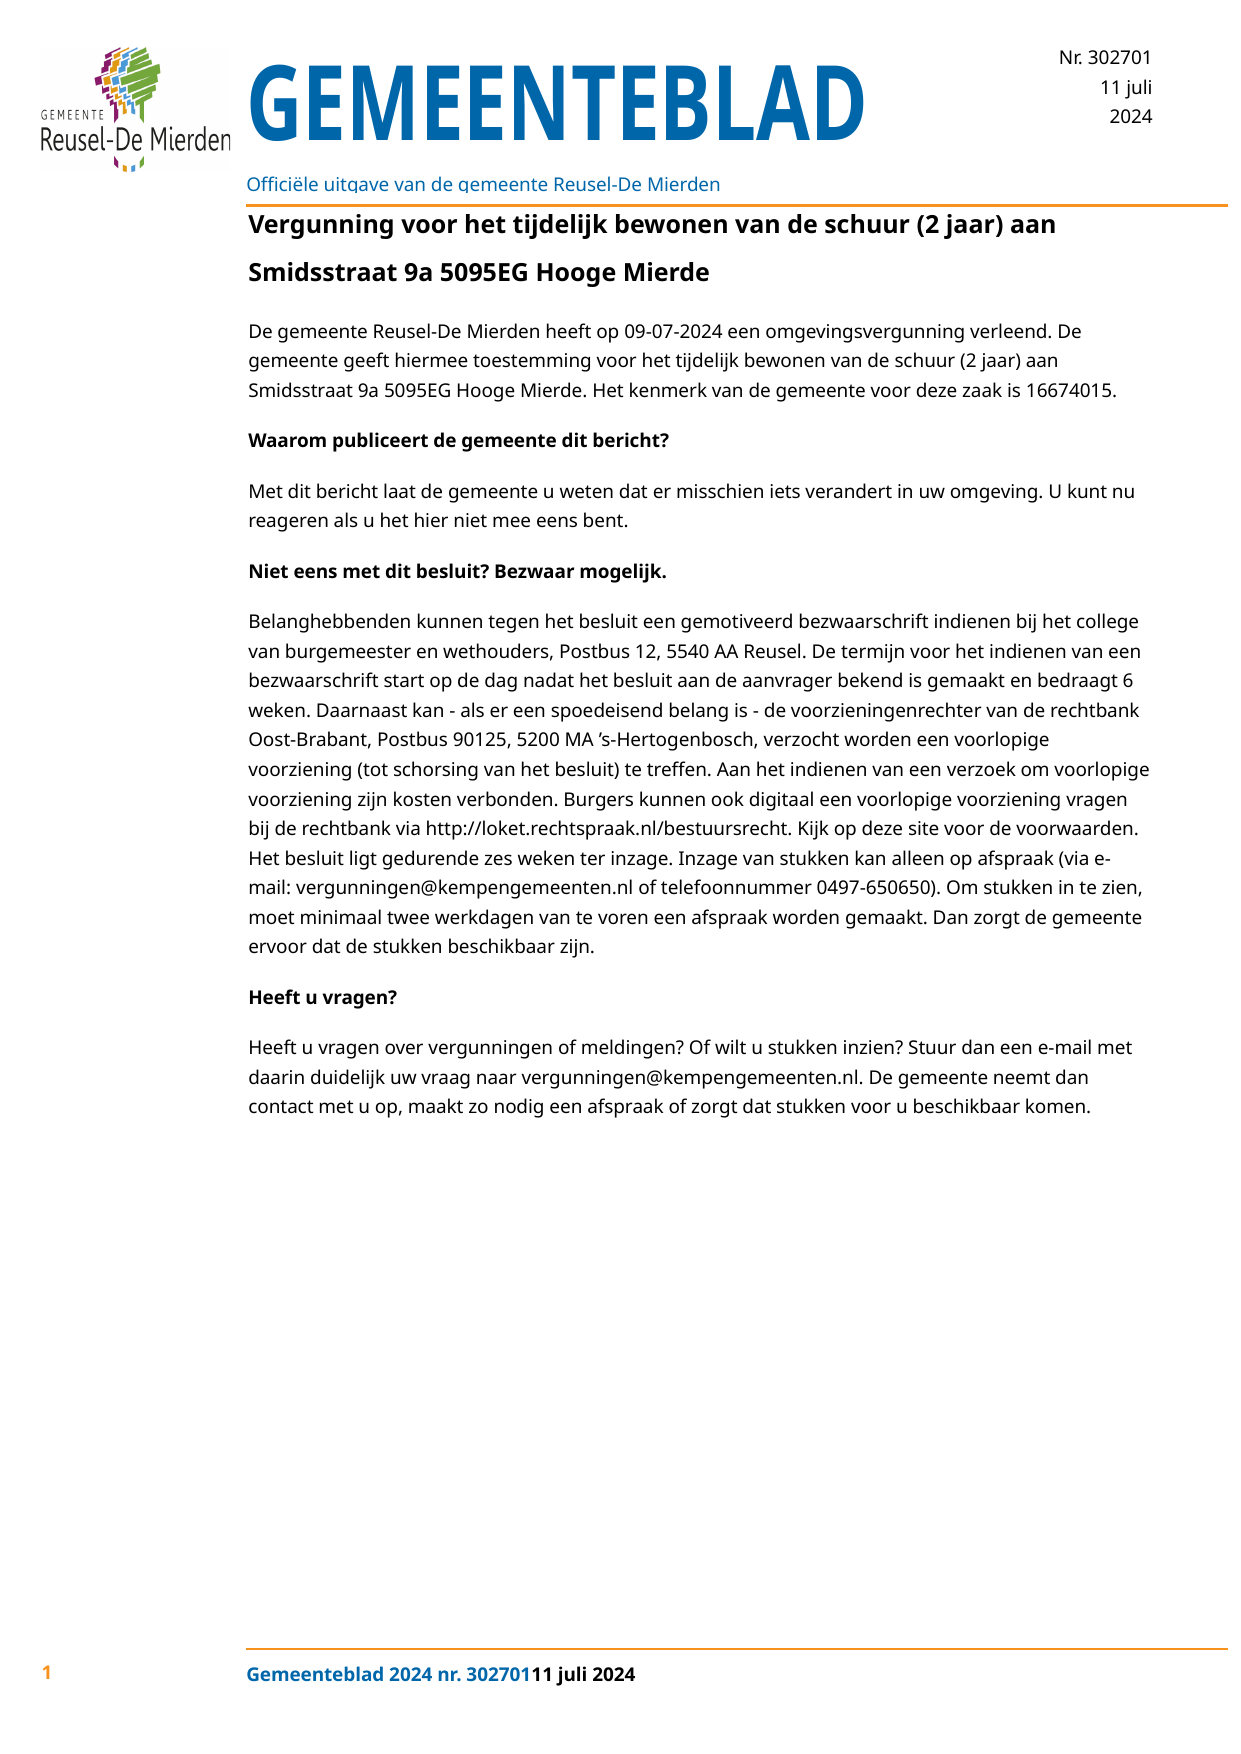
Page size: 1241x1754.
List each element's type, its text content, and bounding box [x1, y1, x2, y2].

text De gemeente Reusel-De Mierden heeft op 09-07-2024 een omgevingsvergunning verleend. De gemeente geeft hiermee toestemming voor het tijdelijk bewonen van de schuur (2 jaar) aan Smidsstraat 9a 5095EG Hooge Mierde. Het kenmerk van de gemeente voor deze zaak is 16674015. [248, 318, 1152, 403]
text Niet eens met dit besluit? Bezwaar mogelijk. [248, 558, 1152, 584]
text Belanghebbenden kunnen tegen het besluit een gemotiveerd bezwaarschrift indienen bij het college van burgemeester en wethouders, Postbus 12, 5540 AA Reusel. De termijn voor het indienen van een bezwaarschrift start op de dag nadat het besluit aan de aanvrager bekend is gemaakt en bedraagt 6 weken. Daarnaast kan - als er een spoedeisend belang is - de voorzieningenrechter van de rechtbank Oost-Brabant, Postbus 90125, 5200 MA ’s-Hertogenbosch, verzocht worden een voorlopige voorziening (tot schorsing van het besluit) te treffen. Aan het indienen van een verzoek om voorlopige voorziening zijn kosten verbonden. Burgers kunnen ook digitaal een voorlopige voorziening vragen bij de rechtbank via http://loket.rechtspraak.nl/bestuursrecht. Kijk op deze site voor de voorwaarden. Het besluit ligt gedurende zes weken ter inzage. Inzage van stukken kan alleen op afspraak (via e-mail: vergunningen@kempengemeenten.nl of telefoonnummer 0497-650650). Om stukken in te zien, moet minimaal twee werkdagen van te voren een afspraak worden gemaakt. Dan zorgt de gemeente ervoor dat de stukken beschikbaar zijn. [248, 608, 1152, 959]
text Waarom publiceert de gemeente dit bericht? [248, 427, 1152, 453]
text Vergunning voor het tijdelijk bewonen van de schuur (2 jaar) aan Smidsstraat 9a 5095EG Hooge Mierde [248, 207, 1152, 288]
text Heeft u vragen over vergunningen of meldingen? Of wilt u stukken inzien? Stuur dan een e-mail met daarin duidelijk uw vraag naar vergunningen@kempengemeenten.nl. De gemeente neemt dan contact met u op, maakt zo nodig een afspraak of zorgt dat stukken voor u beschikbaar komen. [248, 1034, 1152, 1119]
text Heeft u vragen? [248, 984, 1152, 1010]
text Met dit bericht laat de gemeente u weten dat er misschien iets verandert in uw omgeving. U kunt nu reageren als u het hier niet mee eens bent. [248, 478, 1152, 533]
picture [41, 47, 231, 172]
